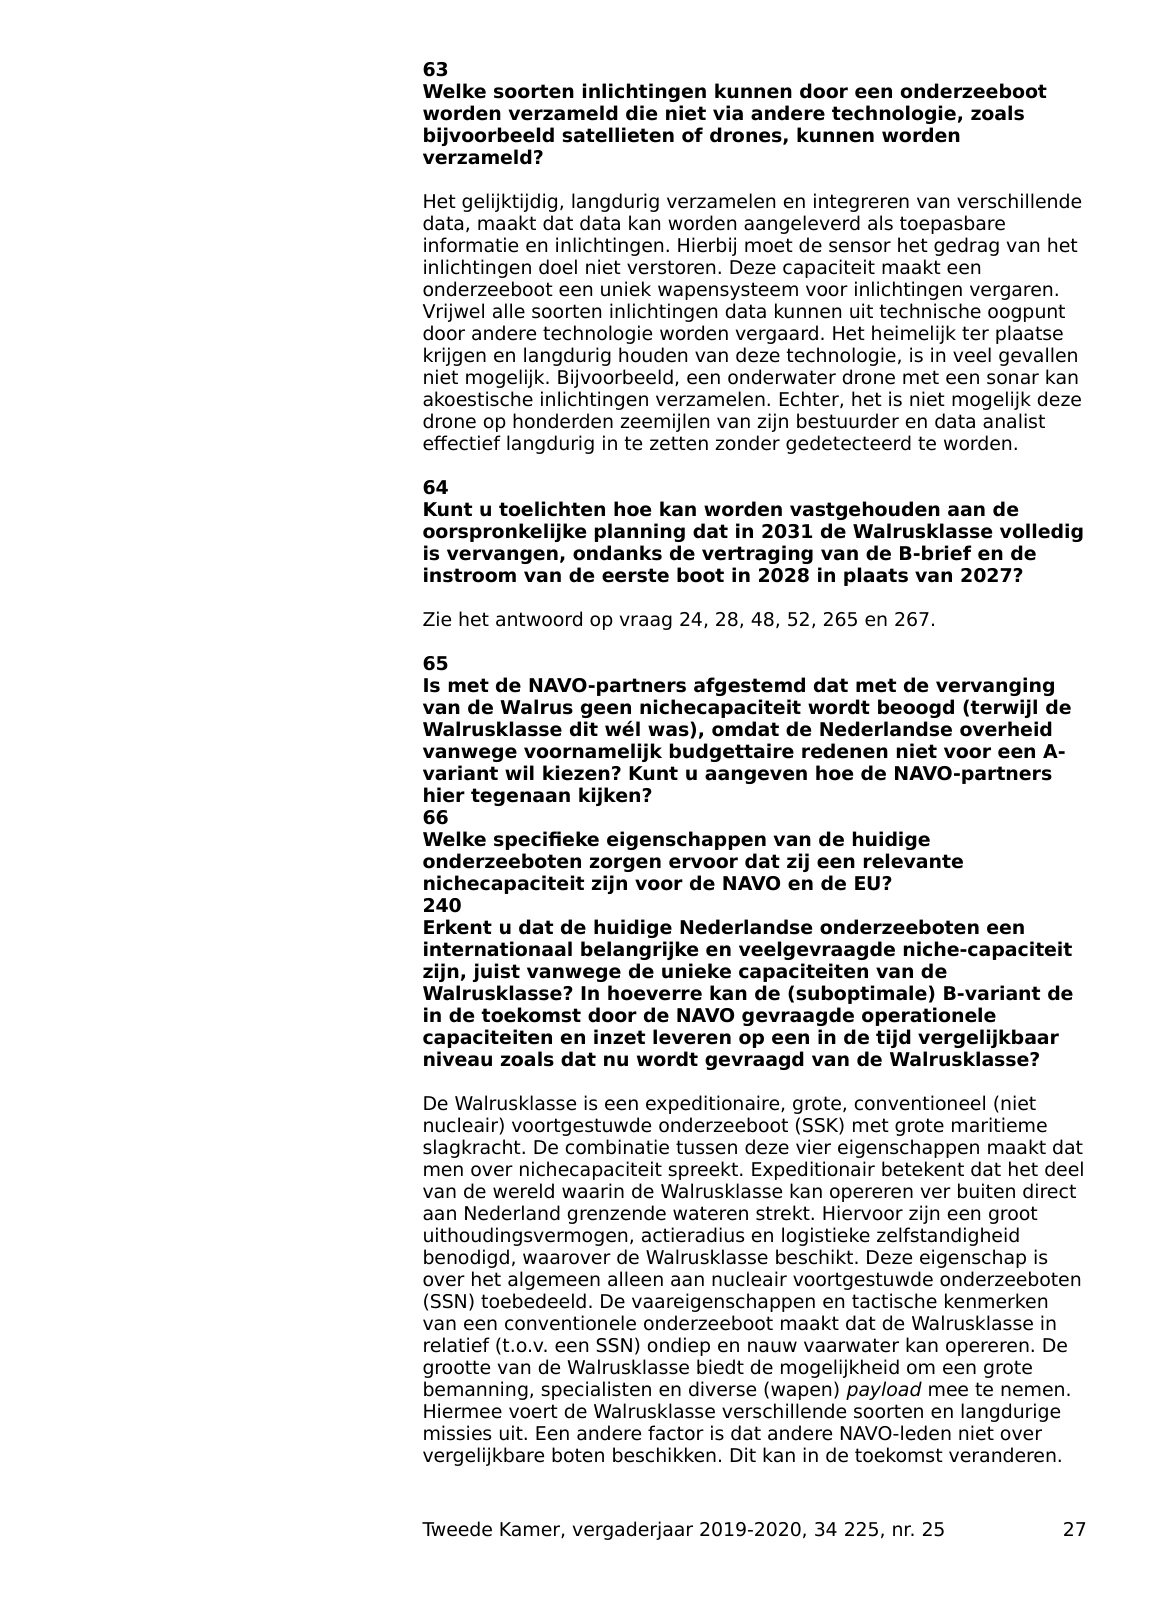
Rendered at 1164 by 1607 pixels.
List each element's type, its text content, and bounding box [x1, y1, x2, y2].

text 64 [422, 477, 1087, 499]
text Is met de NAVO-partners afgestemd dat met de vervanging van de Walrus geen nichecapaciteit wordt beoogd (terwijl de Walrusklasse dit wél was), omdat de Nederlandse overheid vanwege voornamelijk budgettaire redenen niet voor een A-variant wil kiezen? Kunt u aangeven hoe de NAVO-partners hier tegenaan kijken? [422, 675, 1087, 807]
text Zie het antwoord op vraag 24, 28, 48, 52, 265 en 267. [422, 609, 1087, 631]
text De Walrusklasse is een expeditionaire, grote, conventioneel (niet nucleair) voortgestuwde onderzeeboot (SSK) met grote maritieme slagkracht. De combinatie tussen deze vier eigenschappen maakt dat men over nichecapaciteit spreekt. Expeditionair betekent dat het deel van de wereld waarin de Walrusklasse kan opereren ver buiten direct aan Nederland grenzende wateren strekt. Hiervoor zijn een groot uithoudingsvermogen, actieradius en logistieke zelfstandigheid benodigd, waarover de Walrusklasse beschikt. Deze eigenschap is over het algemeen alleen aan nucleair voortgestuwde onderzeeboten (SSN) toebedeeld. De vaareigenschappen en tactische kenmerken van een conventionele onderzeeboot maakt dat de Walrusklasse in relatief (t.o.v. een SSN) ondiep en nauw vaarwater kan opereren. De grootte van de Walrusklasse biedt de mogelijkheid om een grote bemanning, specialisten en diverse (wapen) payload mee te nemen. Hiermee voert de Walrusklasse verschillende soorten en langdurige missies uit. Een andere factor is dat andere NAVO-leden niet over vergelijkbare boten beschikken. Dit kan in de toekomst veranderen. [422, 1093, 1087, 1467]
text 66 [422, 807, 1087, 829]
text 240 [422, 895, 1087, 917]
text Het gelijktijdig, langdurig verzamelen en integreren van verschillende data, maakt dat data kan worden aangeleverd als toepasbare informatie en inlichtingen. Hierbij moet de sensor het gedrag van het inlichtingen doel niet verstoren. Deze capaciteit maakt een onderzeeboot een uniek wapensysteem voor inlichtingen vergaren. Vrijwel alle soorten inlichtingen data kunnen uit technische oogpunt door andere technologie worden vergaard. Het heimelijk ter plaatse krijgen en langdurig houden van deze technologie, is in veel gevallen niet mogelijk. Bijvoorbeeld, een onderwater drone met een sonar kan akoestische inlichtingen verzamelen. Echter, het is niet mogelijk deze drone op honderden zeemijlen van zijn bestuurder en data analist effectief langdurig in te zetten zonder gedetecteerd te worden. [422, 191, 1087, 455]
text Kunt u toelichten hoe kan worden vastgehouden aan de oorspronkelijke planning dat in 2031 de Walrusklasse volledig is vervangen, ondanks de vertraging van de B-brief en de instroom van de eerste boot in 2028 in plaats van 2027? [422, 499, 1087, 587]
text Welke soorten inlichtingen kunnen door een onderzeeboot worden verzameld die niet via andere technologie, zoals bijvoorbeeld satellieten of drones, kunnen worden verzameld? [422, 81, 1087, 169]
text 65 [422, 653, 1087, 675]
text 63 [422, 59, 1087, 81]
text Welke specifieke eigenschappen van de huidige onderzeeboten zorgen ervoor dat zij een relevante nichecapaciteit zijn voor de NAVO en de EU? [422, 829, 1087, 895]
text Erkent u dat de huidige Nederlandse onderzeeboten een internationaal belangrijke en veelgevraagde niche-capaciteit zijn, juist vanwege de unieke capaciteiten van de Walrusklasse? In hoeverre kan de (suboptimale) B-variant de in de toekomst door de NAVO gevraagde operationele capaciteiten en inzet leveren op een in de tijd vergelijkbaar niveau zoals dat nu wordt gevraagd van de Walrusklasse? [422, 917, 1087, 1071]
